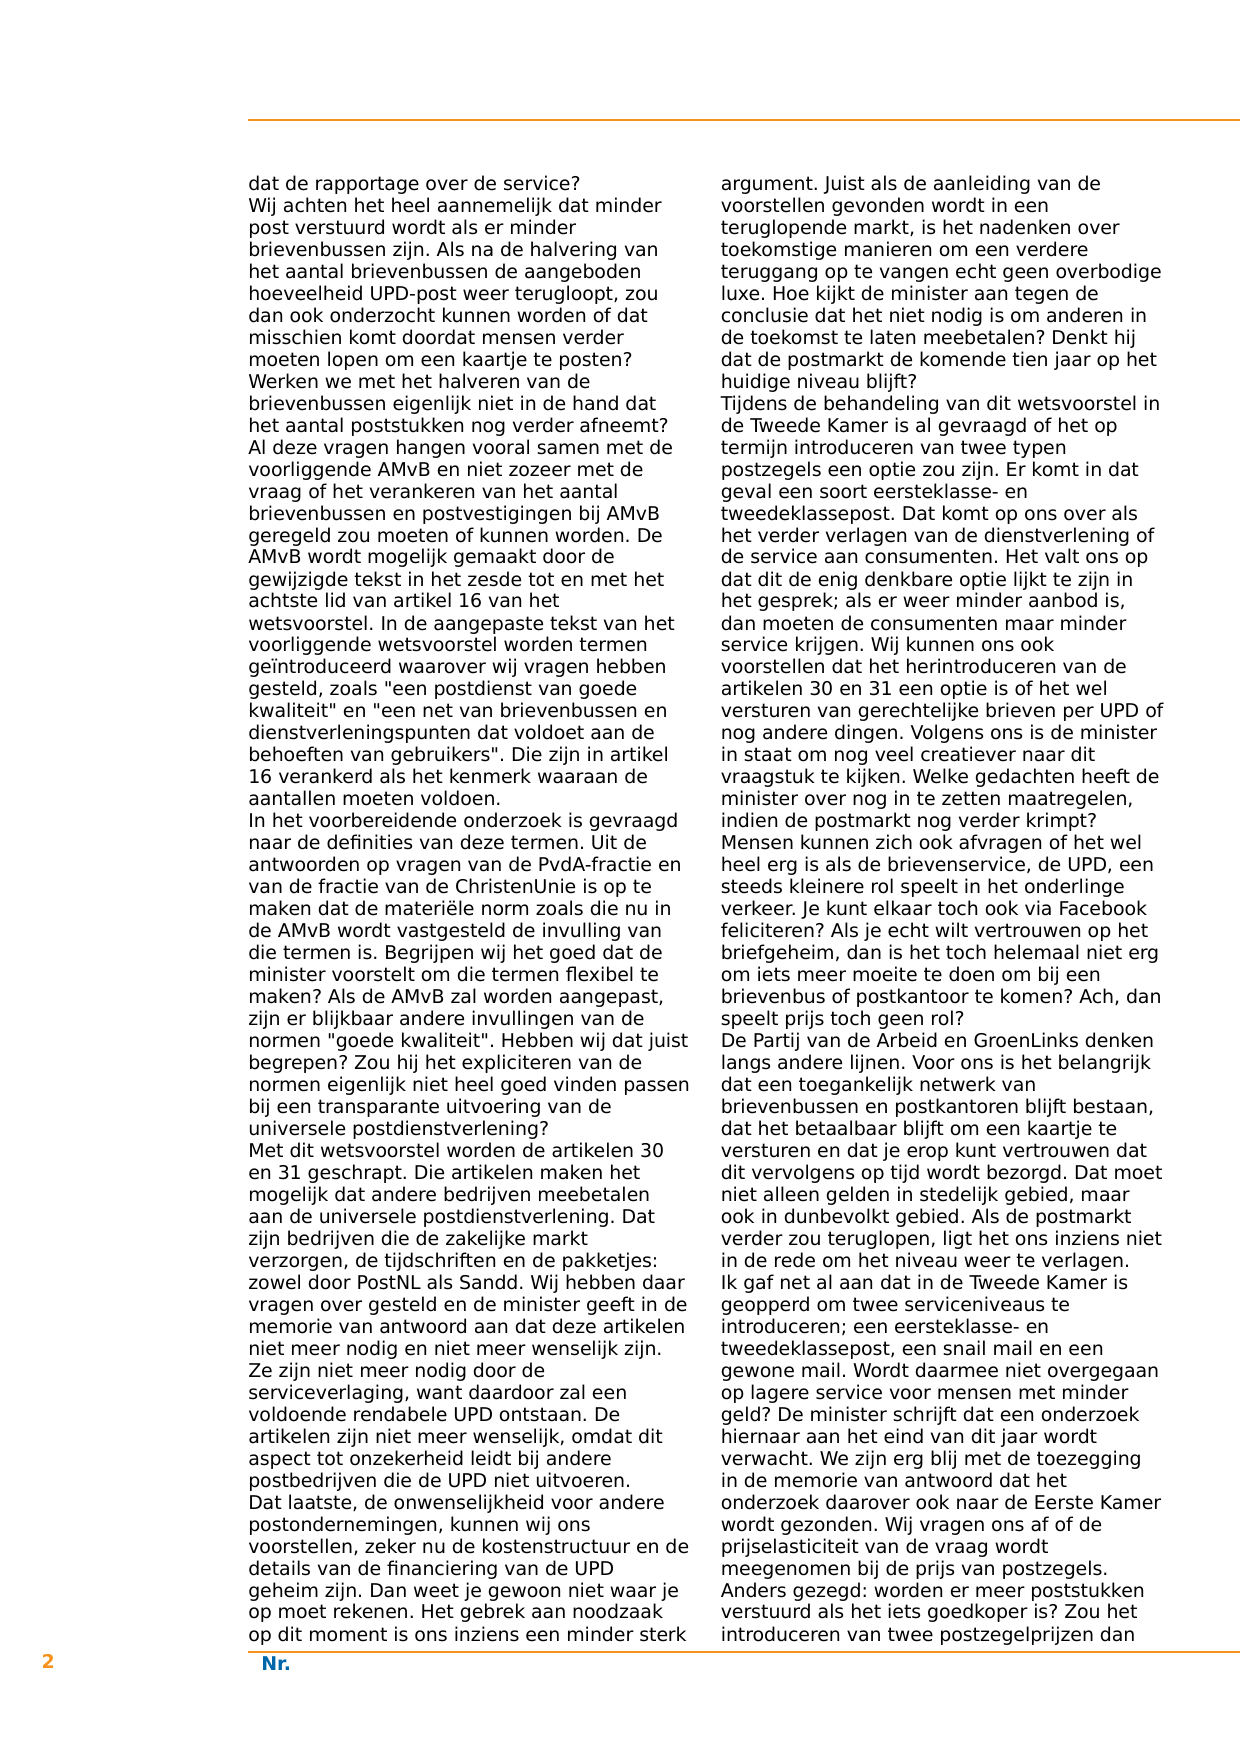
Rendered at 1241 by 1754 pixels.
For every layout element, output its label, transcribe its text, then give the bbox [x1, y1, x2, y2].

text Ik gaf net al aan dat in de Tweede Kamer is geopperd om twee serviceniveaus te introduceren; een eersteklasse- en tweedeklassepost, een snail mail en een gewone mail. Wordt daarmee niet overgegaan op lagere service voor mensen met minder geld? De minister schrijft dat een onderzoek hiernaar aan het eind van dit jaar wordt verwacht. We zijn erg blij met de toezegging in de memorie van antwoord dat het onderzoek daarover ook naar de Eerste Kamer wordt gezonden. Wij vragen ons af of de prijselasticiteit van de vraag wordt meegenomen bij de prijs van postzegels. Anders gezegd: worden er meer poststukken verstuurd als het iets goedkoper is? Zou het introduceren van twee postzegelprijzen dan [721, 1272, 1163, 1645]
text Tijdens de behandeling van dit wetsvoorstel in de Tweede Kamer is al gevraagd of het op termijn introduceren van twee typen postzegels een optie zou zijn. Er komt in dat geval een soort eersteklasse- en tweedeklassepost. Dat komt op ons over als het verder verlagen van de dienstverlening of de service aan consumenten. Het valt ons op dat dit de enig denkbare optie lijkt te zijn in het gesprek; als er weer minder aanbod is, dan moeten de consumenten maar minder service krijgen. Wij kunnen ons ook voorstellen dat het herintroduceren van de artikelen 30 en 31 een optie is of het wel versturen van gerechtelijke brieven per UPD of nog andere dingen. Volgens ons is de minister in staat om nog veel creatiever naar dit vraagstuk te kijken. Welke gedachten heeft de minister over nog in te zetten maatregelen, indien de postmarkt nog verder krimpt? [721, 393, 1163, 832]
text Wij achten het heel aannemelijk dat minder post verstuurd wordt als er minder brievenbussen zijn. Als na de halvering van het aantal brievenbussen de aangeboden hoeveelheid UPD-post weer terugloopt, zou dan ook onderzocht kunnen worden of dat misschien komt doordat mensen verder moeten lopen om een kaartje te posten? Werken we met het halveren van de brievenbussen eigenlijk niet in de hand dat het aantal poststukken nog verder afneemt? [248, 195, 691, 437]
text argument. Juist als de aanleiding van de voorstellen gevonden wordt in een teruglopende markt, is het nadenken over toekomstige manieren om een verdere teruggang op te vangen echt geen overbodige luxe. Hoe kijkt de minister aan tegen de conclusie dat het niet nodig is om anderen in de toekomst te laten meebetalen? Denkt hij dat de postmarkt de komende tien jaar op het huidige niveau blijft? [721, 173, 1163, 393]
text Met dit wetsvoorstel worden de artikelen 30 en 31 geschrapt. Die artikelen maken het mogelijk dat andere bedrijven meebetalen aan de universele postdienstverlening. Dat zijn bedrijven die de zakelijke markt verzorgen, de tijdschriften en de pakketjes: zowel door PostNL als Sandd. Wij hebben daar vragen over gesteld en de minister geeft in de memorie van antwoord aan dat deze artikelen niet meer nodig en niet meer wenselijk zijn. Ze zijn niet meer nodig door de serviceverlaging, want daardoor zal een voldoende rendabele UPD ontstaan. De artikelen zijn niet meer wenselijk, omdat dit aspect tot onzekerheid leidt bij andere postbedrijven die de UPD niet uitvoeren. [248, 1140, 691, 1492]
text dat de rapportage over de service? [248, 173, 691, 195]
text De Partij van de Arbeid en GroenLinks denken langs andere lijnen. Voor ons is het belangrijk dat een toegankelijk netwerk van brievenbussen en postkantoren blijft bestaan, dat het betaalbaar blijft om een kaartje te versturen en dat je erop kunt vertrouwen dat dit vervolgens op tijd wordt bezorgd. Dat moet niet alleen gelden in stedelijk gebied, maar ook in dunbevolkt gebied. Als de postmarkt verder zou teruglopen, ligt het ons inziens niet in de rede om het niveau weer te verlagen. [721, 1030, 1163, 1272]
text Dat laatste, de onwenselijkheid voor andere postondernemingen, kunnen wij ons voorstellen, zeker nu de kostenstructuur en de details van de financiering van de UPD geheim zijn. Dan weet je gewoon niet waar je op moet rekenen. Het gebrek aan noodzaak op dit moment is ons inziens een minder sterk [248, 1492, 691, 1645]
text Mensen kunnen zich ook afvragen of het wel heel erg is als de brievenservice, de UPD, een steeds kleinere rol speelt in het onderlinge verkeer. Je kunt elkaar toch ook via Facebook feliciteren? Als je echt wilt vertrouwen op het briefgeheim, dan is het toch helemaal niet erg om iets meer moeite te doen om bij een brievenbus of postkantoor te komen? Ach, dan speelt prijs toch geen rol? [721, 832, 1163, 1030]
text Al deze vragen hangen vooral samen met de voorliggende AMvB en niet zozeer met de vraag of het verankeren van het aantal brievenbussen en postvestigingen bij AMvB geregeld zou moeten of kunnen worden. De AMvB wordt mogelijk gemaakt door de gewijzigde tekst in het zesde tot en met het achtste lid van artikel 16 van het wetsvoorstel. In de aangepaste tekst van het voorliggende wetsvoorstel worden termen geïntroduceerd waarover wij vragen hebben gesteld, zoals "een postdienst van goede kwaliteit" en "een net van brievenbussen en dienstverleningspunten dat voldoet aan de behoeften van gebruikers". Die zijn in artikel 16 verankerd als het kenmerk waaraan de aantallen moeten voldoen. [248, 437, 691, 810]
text In het voorbereidende onderzoek is gevraagd naar de definities van deze termen. Uit de antwoorden op vragen van de PvdA-fractie en van de fractie van de ChristenUnie is op te maken dat de materiële norm zoals die nu in de AMvB wordt vastgesteld de invulling van die termen is. Begrijpen wij het goed dat de minister voorstelt om die termen flexibel te maken? Als de AMvB zal worden aangepast, zijn er blijkbaar andere invullingen van de normen "goede kwaliteit". Hebben wij dat juist begrepen? Zou hij het expliciteren van de normen eigenlijk niet heel goed vinden passen bij een transparante uitvoering van de universele postdienstverlening? [248, 810, 691, 1140]
